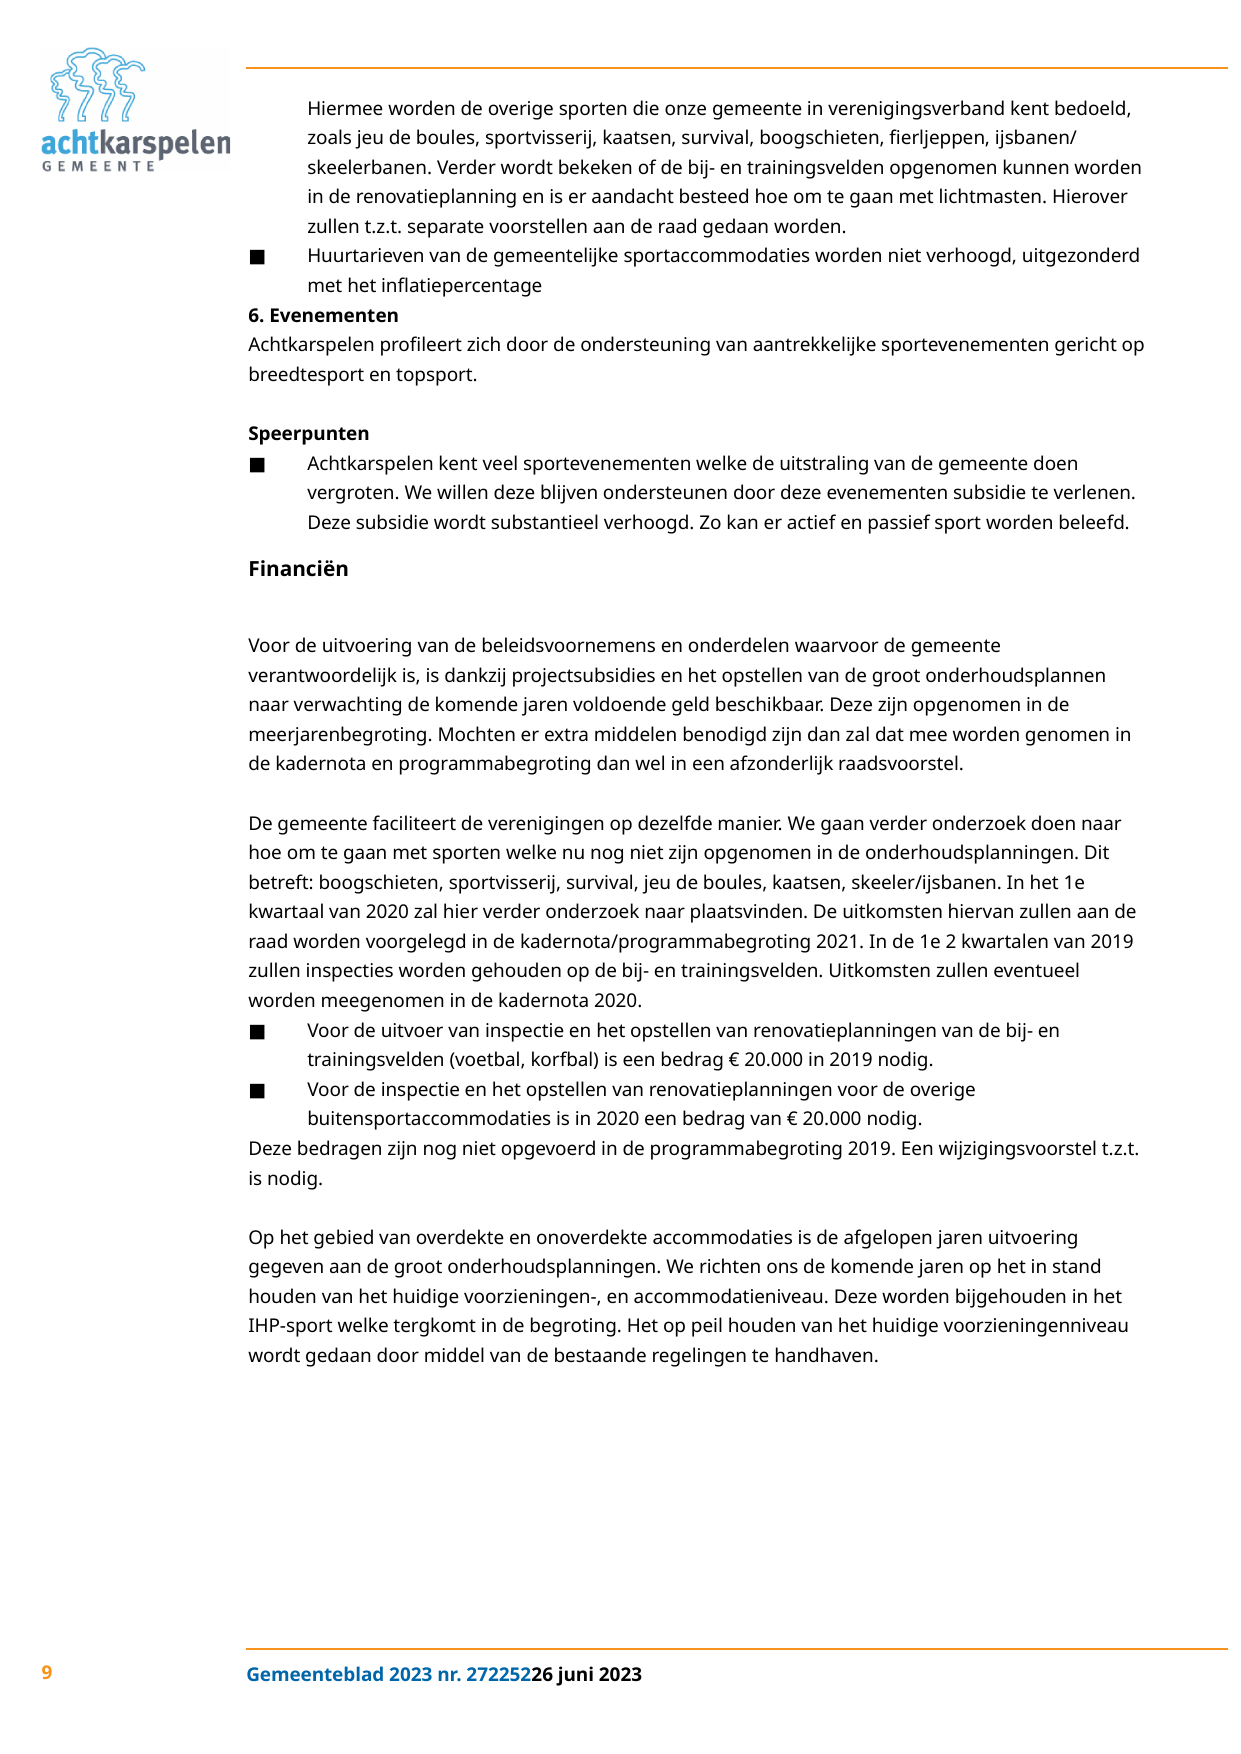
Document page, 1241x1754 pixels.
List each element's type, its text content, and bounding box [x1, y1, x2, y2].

text Financiën [248, 554, 1152, 583]
list Achtkarspelen kent veel sportevenementen welke de uitstraling van de gemeente doen vergroten. We willen deze blijven ondersteunen door deze evenementen subsidie te verlenen. Deze subsidie wordt substantieel verhoogd. Zo kan er actief en passief sport worden beleefd. [248, 450, 1152, 535]
text 6. Evenementen [248, 302, 1152, 328]
list Voor de inspectie en het opstellen van renovatieplanningen voor de overige buitensportaccommodaties is in 2020 een bedrag van € 20.000 nodig. [248, 1076, 1152, 1131]
picture [41, 47, 231, 172]
text Achtkarspelen profileert zich door de ondersteuning van aantrekkelijke sportevenementen gericht op breedtesport en topsport. [248, 331, 1152, 387]
list Huurtarieven van de gemeentelijke sportaccommodaties worden niet verhoogd, uitgezonderd met het inflatiepercentage [248, 243, 1152, 298]
text De gemeente faciliteert de verenigingen op dezelfde manier. We gaan verder onderzoek doen naar hoe om te gaan met sporten welke nu nog niet zijn opgenomen in de onderhoudsplanningen. Dit betreft: boogschieten, sportvisserij, survival, jeu de boules, kaatsen, skeeler/ijsbanen. In het 1e kwartaal van 2020 zal hier verder onderzoek naar plaatsvinden. De uitkomsten hiervan zullen aan de raad worden voorgelegd in de kadernota/programmabegroting 2021. In de 1e 2 kwartalen van 2019 zullen inspecties worden gehouden op de bij- en trainingsvelden. Uitkomsten zullen eventueel worden meegenomen in de kadernota 2020. [248, 810, 1152, 1013]
text Deze bedragen zijn nog niet opgevoerd in de programmabegroting 2019. Een wijzigingsvoorstel t.z.t. is nodig. [248, 1135, 1152, 1191]
text Speerpunten [248, 420, 1152, 446]
text Voor de uitvoering van de beleidsvoornemens en onderdelen waarvoor de gemeente verantwoordelijk is, is dankzij projectsubsidies en het opstellen van de groot onderhoudsplannen naar verwachting de komende jaren voldoende geld beschikbaar. Deze zijn opgenomen in de meerjarenbegroting. Mochten er extra middelen benodigd zijn dan zal dat mee worden genomen in de kadernota en programmabegroting dan wel in een afzonderlijk raadsvoorstel. [248, 632, 1152, 776]
list Hiermee worden de overige sporten die onze gemeente in verenigingsverband kent bedoeld, zoals jeu de boules, sportvisserij, kaatsen, survival, boogschieten, fierljeppen, ijsbanen/ skeelerbanen. Verder wordt bekeken of de bij- en trainingsvelden opgenomen kunnen worden in de renovatieplanning en is er aandacht besteed hoe om te gaan met lichtmasten. Hierover zullen t.z.t. separate voorstellen aan de raad gedaan worden. [248, 95, 1152, 239]
text Op het gebied van overdekte en onoverdekte accommodaties is de afgelopen jaren uitvoering gegeven aan de groot onderhoudsplanningen. We richten ons de komende jaren op het in stand houden van het huidige voorzieningen-, en accommodatieniveau. Deze worden bijgehouden in het IHP-sport welke tergkomt in de begroting. Het op peil houden van het huidige voorzieningenniveau wordt gedaan door middel van de bestaande regelingen te handhaven. [248, 1224, 1152, 1368]
list Voor de uitvoer van inspectie en het opstellen van renovatieplanningen van de bij- en trainingsvelden (voetbal, korfbal) is een bedrag € 20.000 in 2019 nodig. [248, 1017, 1152, 1072]
